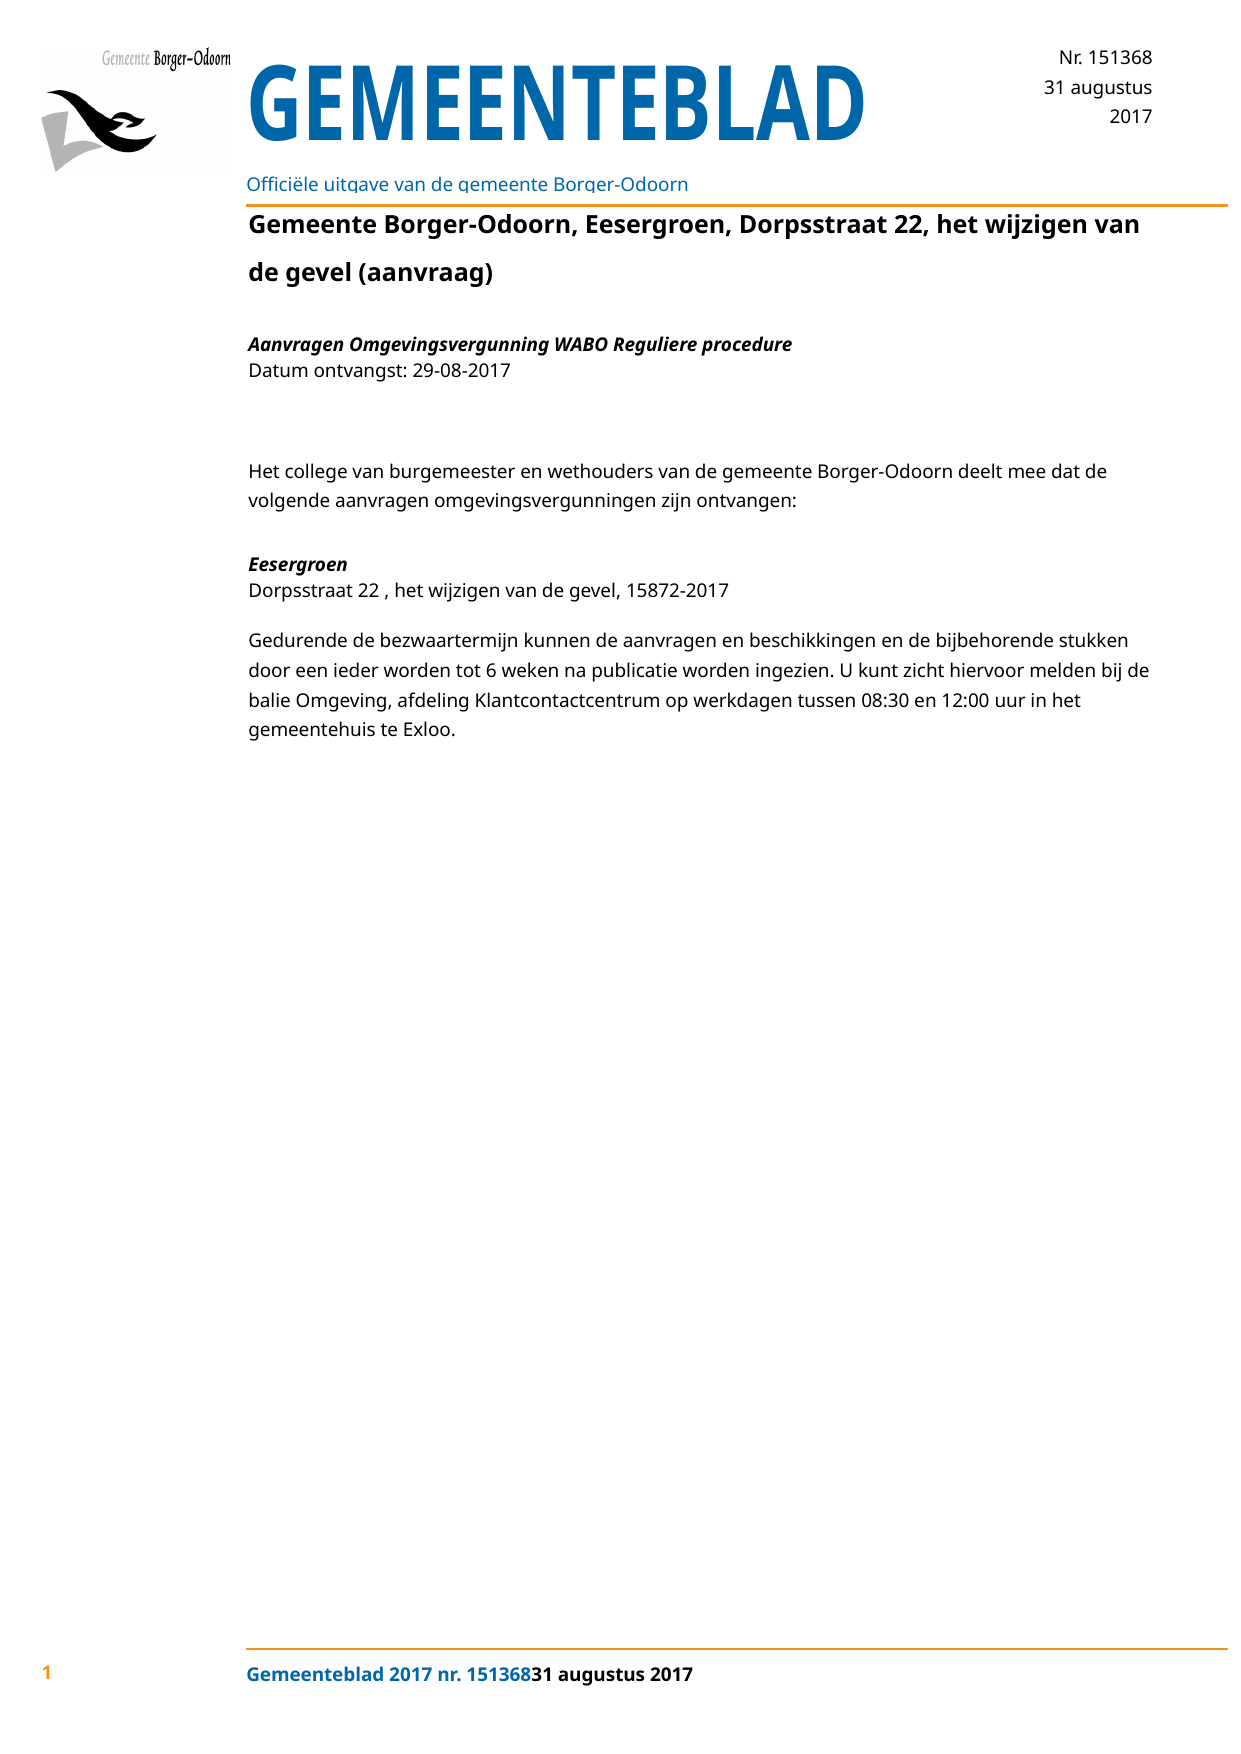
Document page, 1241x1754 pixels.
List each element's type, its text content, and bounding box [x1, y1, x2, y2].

text Dorpsstraat 22 , het wijzigen van de gevel, 15872-2017 [248, 577, 1152, 603]
text Aanvragen Omgevingsvergunning WABO Reguliere procedure [248, 331, 1152, 357]
text Eesergroen [248, 552, 1152, 577]
text Datum ontvangst: 29-08-2017 [248, 357, 1152, 383]
text Gedurende de bezwaartermijn kunnen de aanvragen en beschikkingen en de bijbehorende stukken door een ieder worden tot 6 weken na publicatie worden ingezien. U kunt zicht hiervoor melden bij de balie Omgeving, afdeling Klantcontactcentrum op werkdagen tussen 08:30 en 12:00 uur in het gemeentehuis te Exloo. [248, 628, 1152, 742]
picture [41, 47, 231, 172]
text Gemeente Borger-Odoorn, Eesergroen, Dorpsstraat 22, het wijzigen van de gevel (aanvraag) [248, 207, 1152, 288]
text Het college van burgemeester en wethouders van de gemeente Borger-Odoorn deelt mee dat de volgende aanvragen omgevingsvergunningen zijn ontvangen: [248, 458, 1152, 513]
